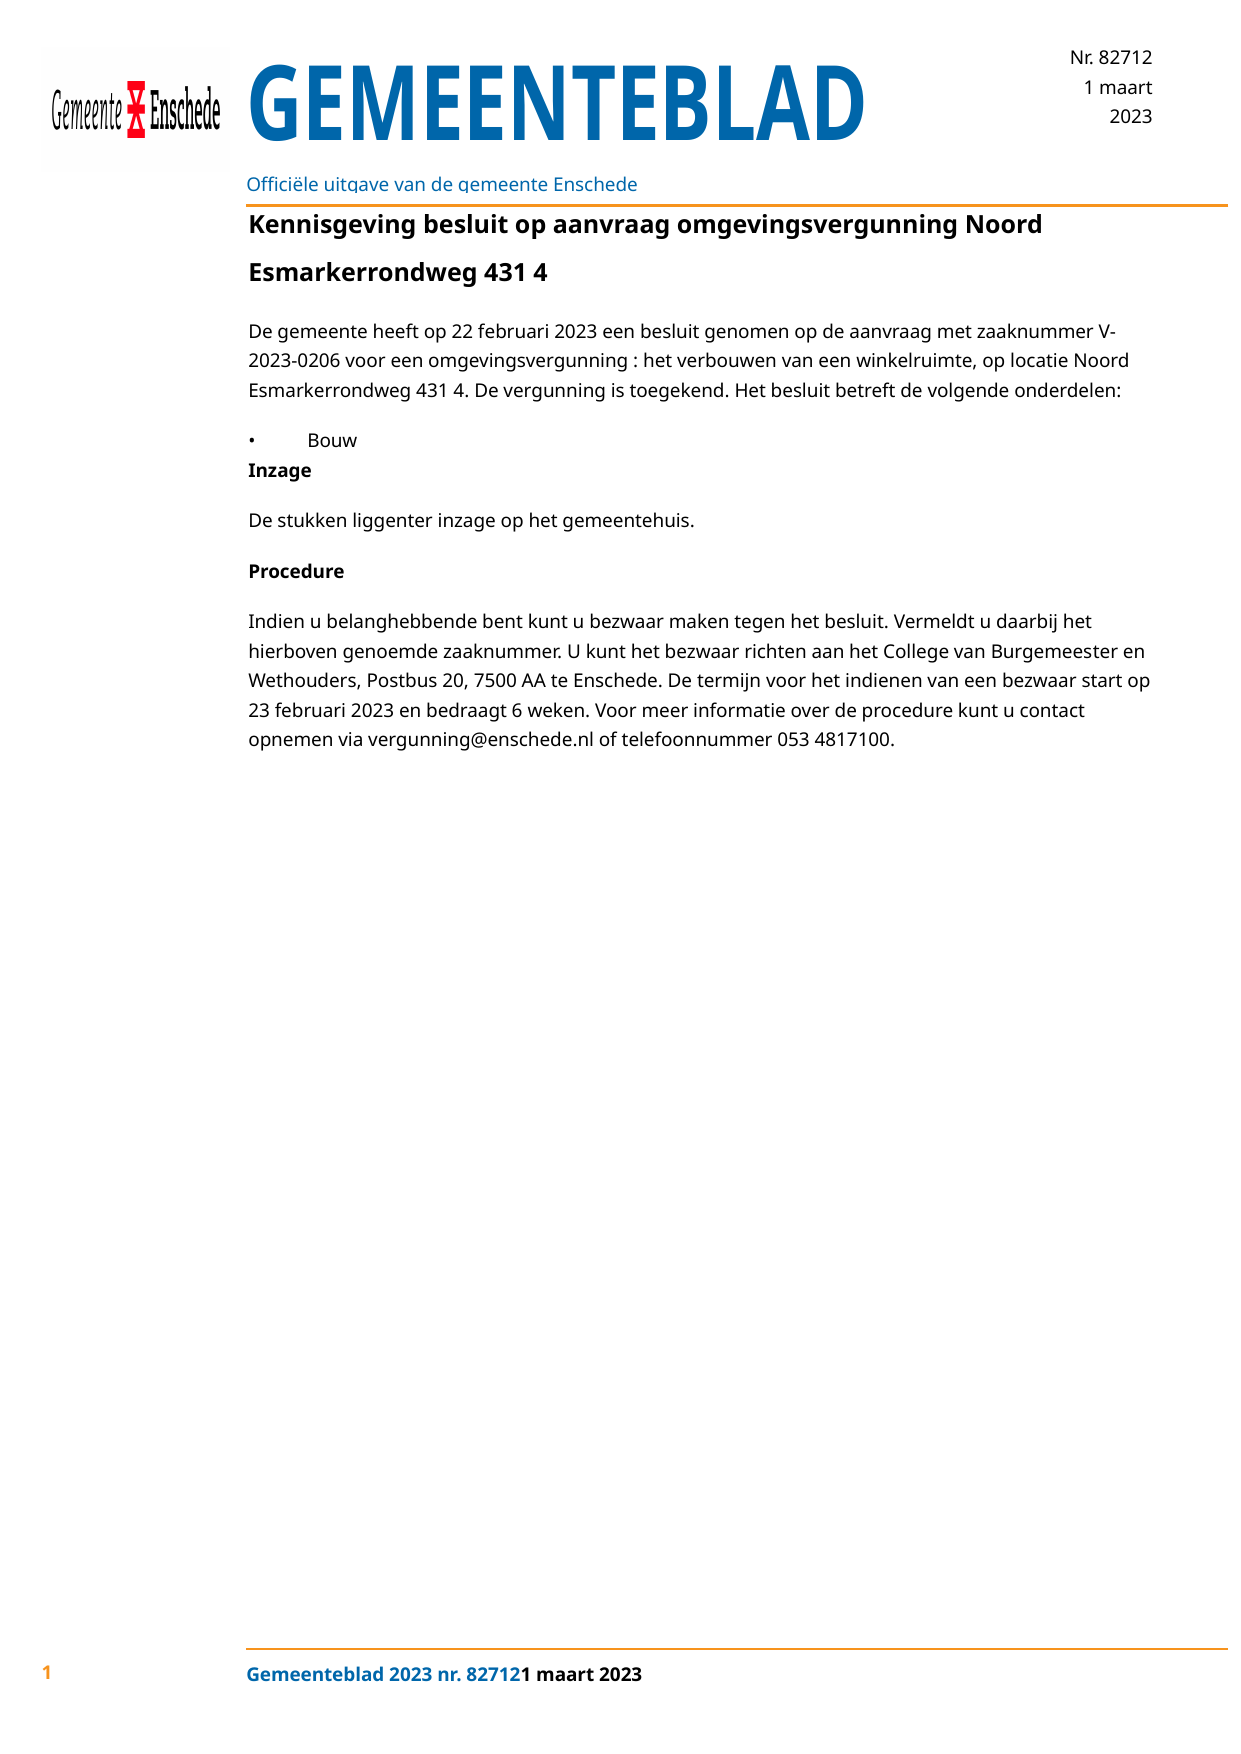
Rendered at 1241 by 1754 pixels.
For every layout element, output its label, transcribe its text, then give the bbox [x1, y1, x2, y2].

list Bouw [248, 427, 1152, 453]
text Procedure [248, 558, 1152, 584]
text De stukken liggenter inzage op het gemeentehuis. [248, 507, 1152, 533]
text Indien u belanghebbende bent kunt u bezwaar maken tegen het besluit. Vermeldt u daarbij het hierboven genoemde zaaknummer. U kunt het bezwaar richten aan het College van Burgemees­ter en Wethouders, Postbus 20, 7500 AA te Enschede. De termijn voor het indienen van een bezwaar start op 23 februari 2023 en bedraagt 6 weken. Voor meer informatie over de procedure kunt u contact opnemen via vergunning@enschede.nl of telefoonnummer 053 4817100. [248, 608, 1152, 752]
text Inzage [248, 457, 1152, 483]
text De gemeente heeft op 22 februari 2023 een besluit genomen op de aanvraag met zaaknummer V-2023-0206 voor een omgevingsvergunning : het verbouwen van een winkelruimte, op locatie Noord Esmarkerrondweg 431 4. De vergunning is toegekend. Het besluit betreft de volgende onderdelen: [248, 318, 1152, 403]
picture [41, 47, 231, 172]
text Kennisgeving besluit op aanvraag omgevingsvergunning Noord Esmarkerrondweg 431 4 [248, 207, 1152, 288]
